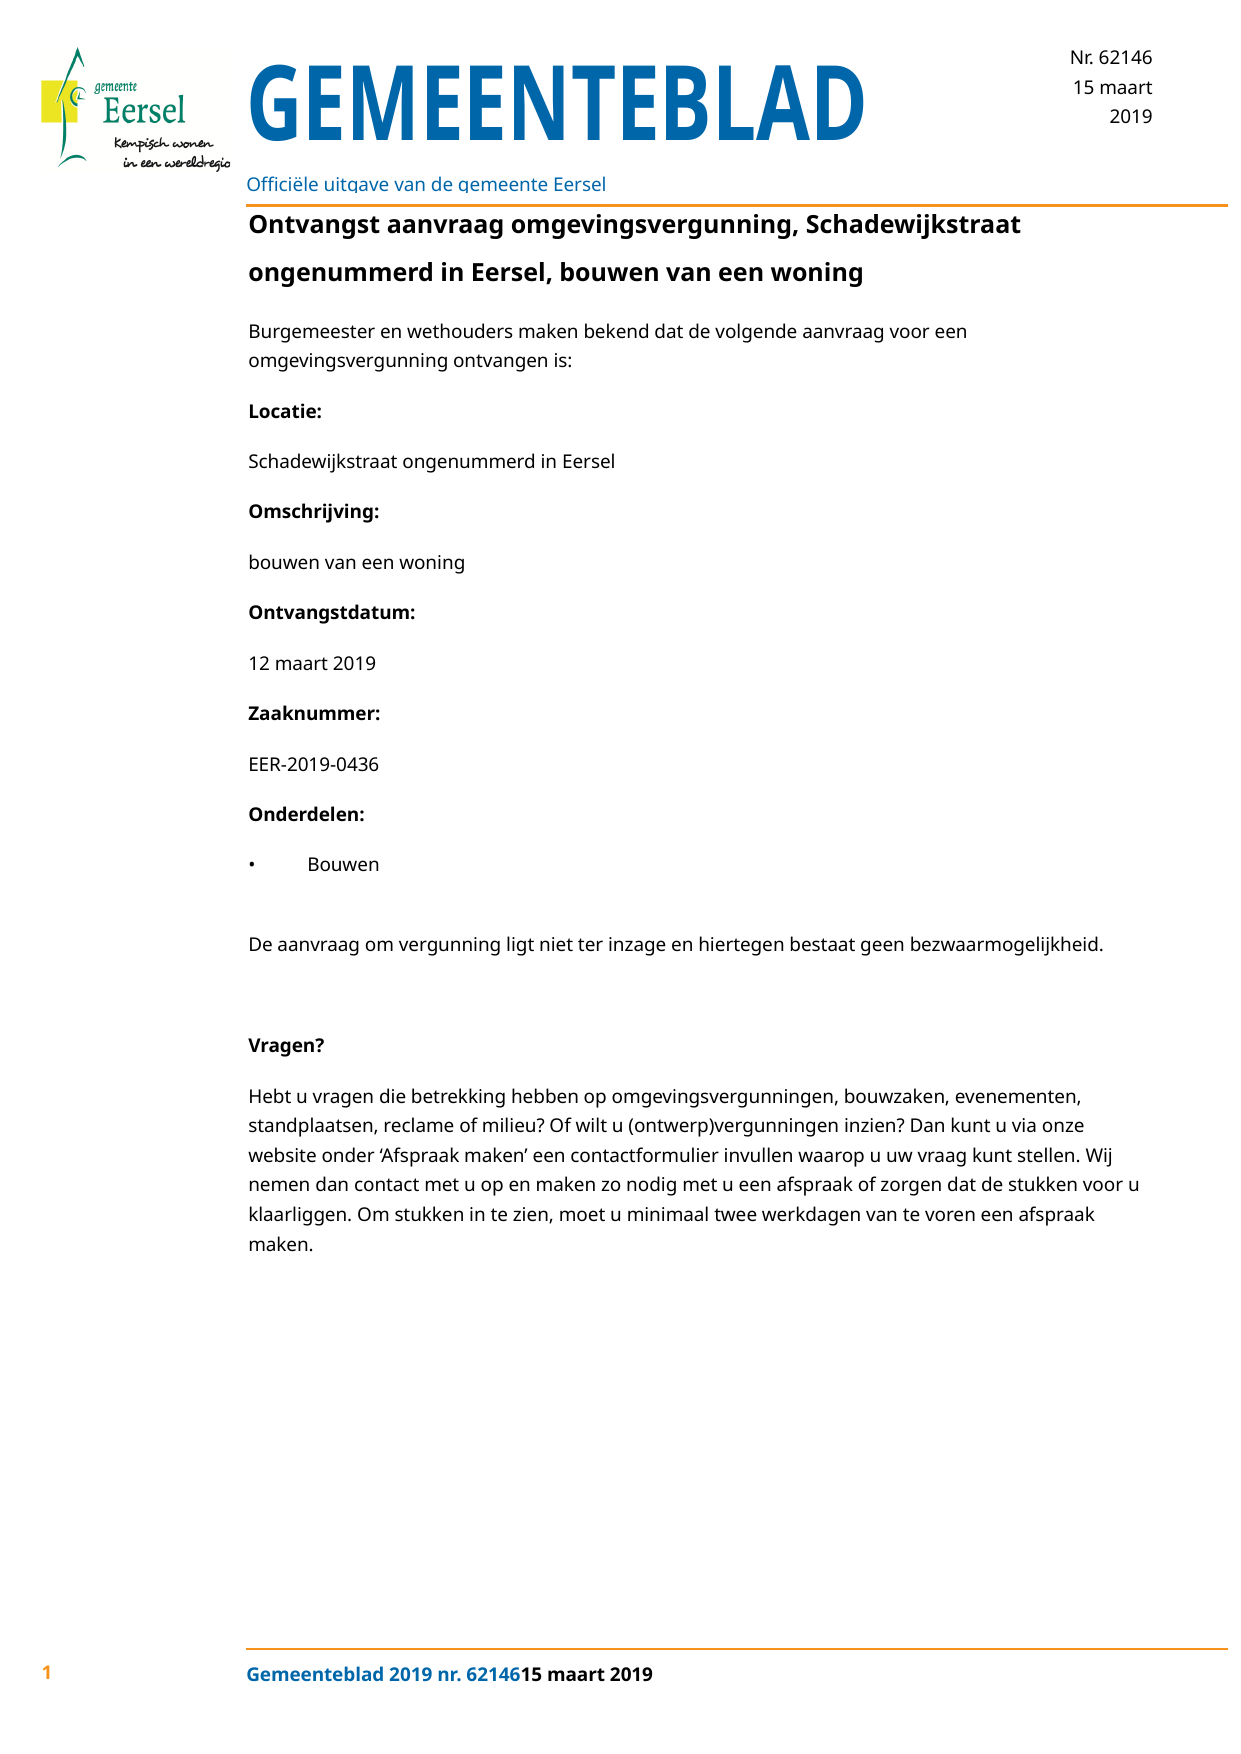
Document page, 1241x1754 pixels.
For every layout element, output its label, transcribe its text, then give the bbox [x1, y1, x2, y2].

text EER-2019-0436 [248, 751, 1152, 777]
text 12 maart 2019 [248, 650, 1152, 676]
text Onderdelen: [248, 801, 1152, 827]
text Ontvangstdatum: [248, 599, 1152, 625]
text Zaaknummer: [248, 700, 1152, 726]
text De aanvraag om vergunning ligt niet ter inzage en hiertegen bestaat geen bezwaarmogelijkheid. [248, 932, 1152, 957]
text Hebt u vragen die betrekking hebben op omgevingsvergunningen, bouwzaken, evenementen, standplaatsen, reclame of milieu? Of wilt u (ontwerp)vergunningen inzien? Dan kunt u via onze website onder ‘Afspraak maken’ een contactformulier invullen waarop u uw vraag kunt stellen. Wij nemen dan contact met u op en maken zo nodig met u een afspraak of zorgen dat de stukken voor u klaarliggen. Om stukken in te zien, moet u minimaal twee werkdagen van te voren een afspraak maken. [248, 1083, 1152, 1257]
text Ontvangst aanvraag omgevingsvergunning, Schadewijkstraat ongenummerd in Eersel, bouwen van een woning [248, 207, 1152, 288]
text Omschrijving: [248, 499, 1152, 524]
text Schadewijkstraat ongenummerd in Eersel [248, 448, 1152, 474]
text Burgemeester en wethouders maken bekend dat de volgende aanvraag voor een omgevingsvergunning ontvangen is: [248, 318, 1152, 373]
picture [41, 47, 231, 172]
text Locatie: [248, 398, 1152, 424]
text Vragen? [248, 1032, 1152, 1058]
list Bouwen [248, 852, 1152, 877]
text bouwen van een woning [248, 549, 1152, 575]
